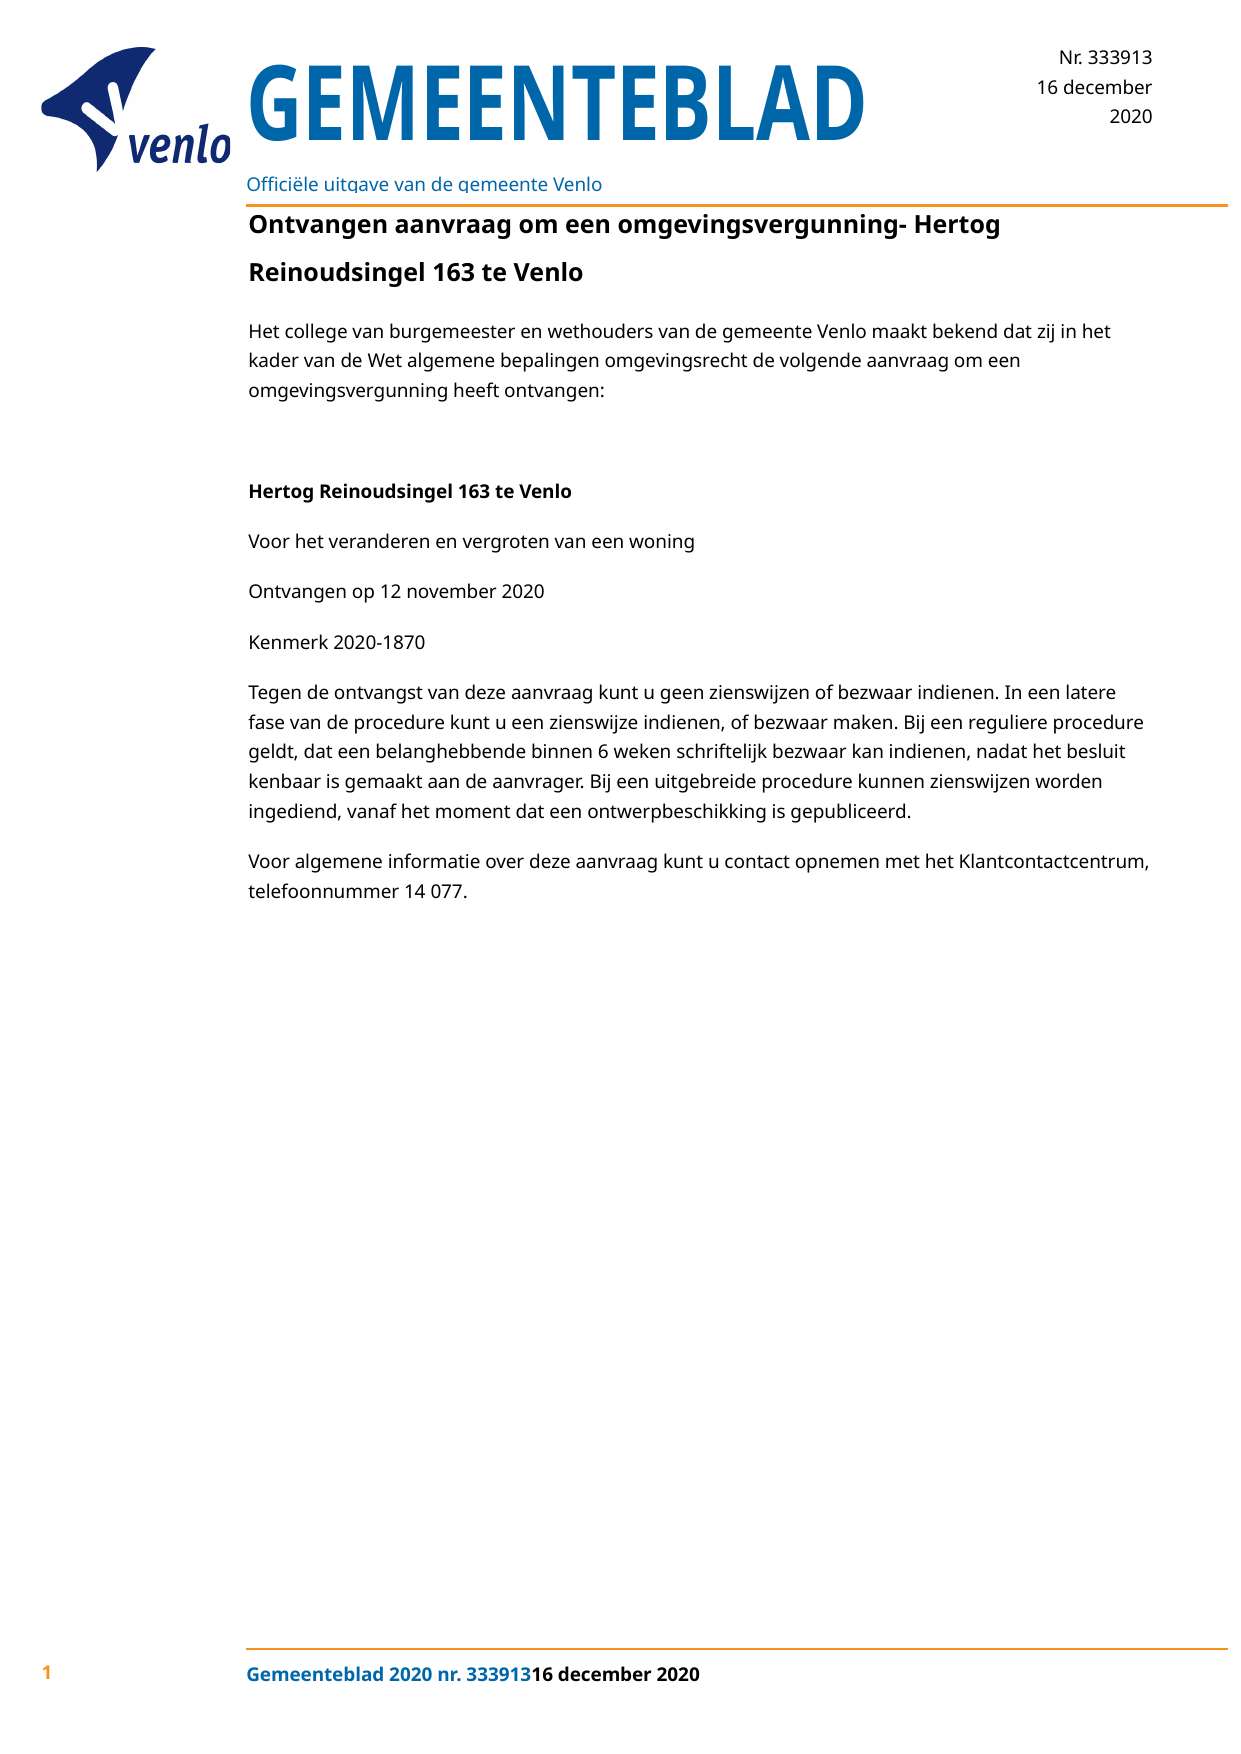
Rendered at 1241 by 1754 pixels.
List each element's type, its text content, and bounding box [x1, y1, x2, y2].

text Kenmerk 2020-1870 [248, 629, 1152, 655]
text Tegen de ontvangst van deze aanvraag kunt u geen zienswijzen of bezwaar indienen. In een latere fase van de procedure kunt u een zienswijze indienen, of bezwaar maken. Bij een reguliere procedure geldt, dat een belanghebbende binnen 6 weken schriftelijk bezwaar kan indienen, nadat het besluit kenbaar is gemaakt aan de aanvrager. Bij een uitgebreide procedure kunnen zienswijzen worden ingediend, vanaf het moment dat een ontwerpbeschikking is gepubliceerd. [248, 679, 1152, 824]
text Ontvangen aanvraag om een omgevingsvergunning- Hertog Reinoudsingel 163 te Venlo [248, 207, 1152, 288]
text Voor het veranderen en vergroten van een woning [248, 528, 1152, 554]
text Ontvangen op 12 november 2020 [248, 579, 1152, 604]
text Het college van burgemeester en wethouders van de gemeente Venlo maakt bekend dat zij in het kader van de Wet algemene bepalingen omgevingsrecht de volgende aanvraag om een omgevingsvergunning heeft ontvangen: [248, 318, 1152, 403]
text Hertog Reinoudsingel 163 te Venlo [248, 478, 1152, 504]
picture [41, 47, 231, 172]
text Voor algemene informatie over deze aanvraag kunt u contact opnemen met het Klantcontactcentrum, telefoonnummer 14 077. [248, 848, 1152, 904]
